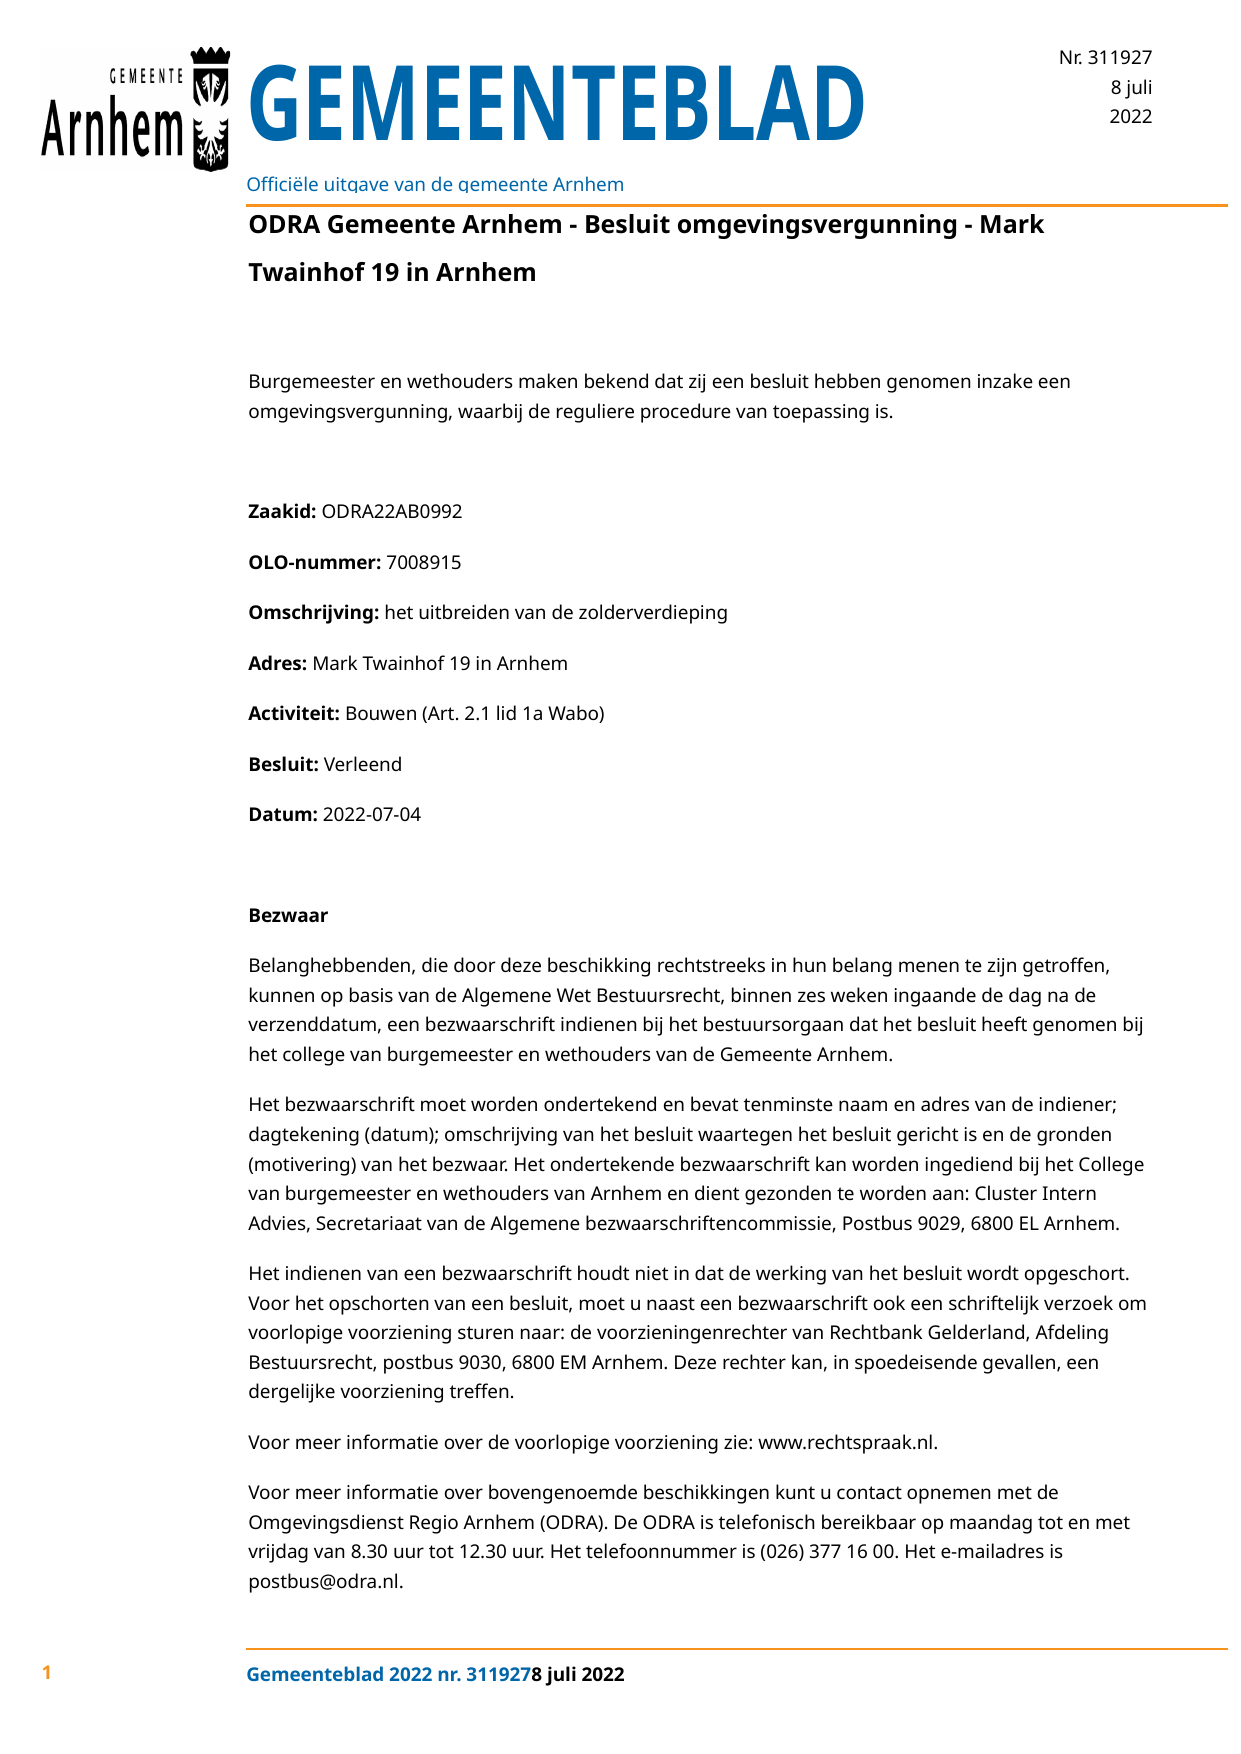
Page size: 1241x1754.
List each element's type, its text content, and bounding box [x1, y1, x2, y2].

text Burgemeester en wethouders maken bekend dat zij een besluit hebben genomen inzake een omgevingsvergunning, waarbij de reguliere procedure van toepassing is. [248, 368, 1152, 424]
text Datum: 2022-07-04 [248, 801, 1152, 827]
text Voor meer informatie over de voorlopige voorziening zie: www.rechtspraak.nl. [248, 1429, 1152, 1455]
picture [41, 47, 231, 172]
text Voor meer informatie over bovengenoemde beschikkingen kunt u contact opnemen met de Omgevingsdienst Regio Arnhem (ODRA). De ODRA is telefonisch bereikbaar op maandag tot en met vrijdag van 8.30 uur tot 12.30 uur. Het telefoonnummer is (026) 377 16 00. Het e-mailadres is postbus@odra.nl. [248, 1479, 1152, 1594]
text ODRA Gemeente Arnhem - Besluit omgevingsvergunning - Mark Twainhof 19 in Arnhem [248, 207, 1152, 288]
text Het indienen van een bezwaarschrift houdt niet in dat de werking van het besluit wordt opgeschort. Voor het opschorten van een besluit, moet u naast een bezwaarschrift ook een schriftelijk verzoek om voorlopige voorziening sturen naar: de voorzieningenrechter van Rechtbank Gelderland, Afdeling Bestuursrecht, postbus 9030, 6800 EM Arnhem. Deze rechter kan, in spoedeisende gevallen, een dergelijke voorziening treffen. [248, 1260, 1152, 1404]
text Omschrijving: het uitbreiden van de zolderverdieping [248, 599, 1152, 625]
text Besluit: Verleend [248, 751, 1152, 777]
text OLO-nummer: 7008915 [248, 549, 1152, 575]
text Het bezwaarschrift moet worden ondertekend en bevat tenminste naam en adres van de indiener; dagtekening (datum); omschrijving van het besluit waartegen het besluit gericht is en de gronden (motivering) van het bezwaar. Het ondertekende bezwaarschrift kan worden ingediend bij het College van burgemeester en wethouders van Arnhem en dient gezonden te worden aan: Cluster Intern Advies, Secretariaat van de Algemene bezwaarschriftencommissie, Postbus 9029, 6800 EL Arnhem. [248, 1092, 1152, 1236]
text Belanghebbenden, die door deze beschikking rechtstreeks in hun belang menen te zijn getroffen, kunnen op basis van de Algemene Wet Bestuursrecht, binnen zes weken ingaande de dag na de verzenddatum, een bezwaarschrift indienen bij het bestuursorgaan dat het besluit heeft genomen bij het college van burgemeester en wethouders van de Gemeente Arnhem. [248, 952, 1152, 1067]
text Adres: Mark Twainhof 19 in Arnhem [248, 650, 1152, 676]
text Activiteit: Bouwen (Art. 2.1 lid 1a Wabo) [248, 700, 1152, 726]
text Zaakid: ODRA22AB0992 [248, 499, 1152, 524]
text Bezwaar [248, 902, 1152, 928]
